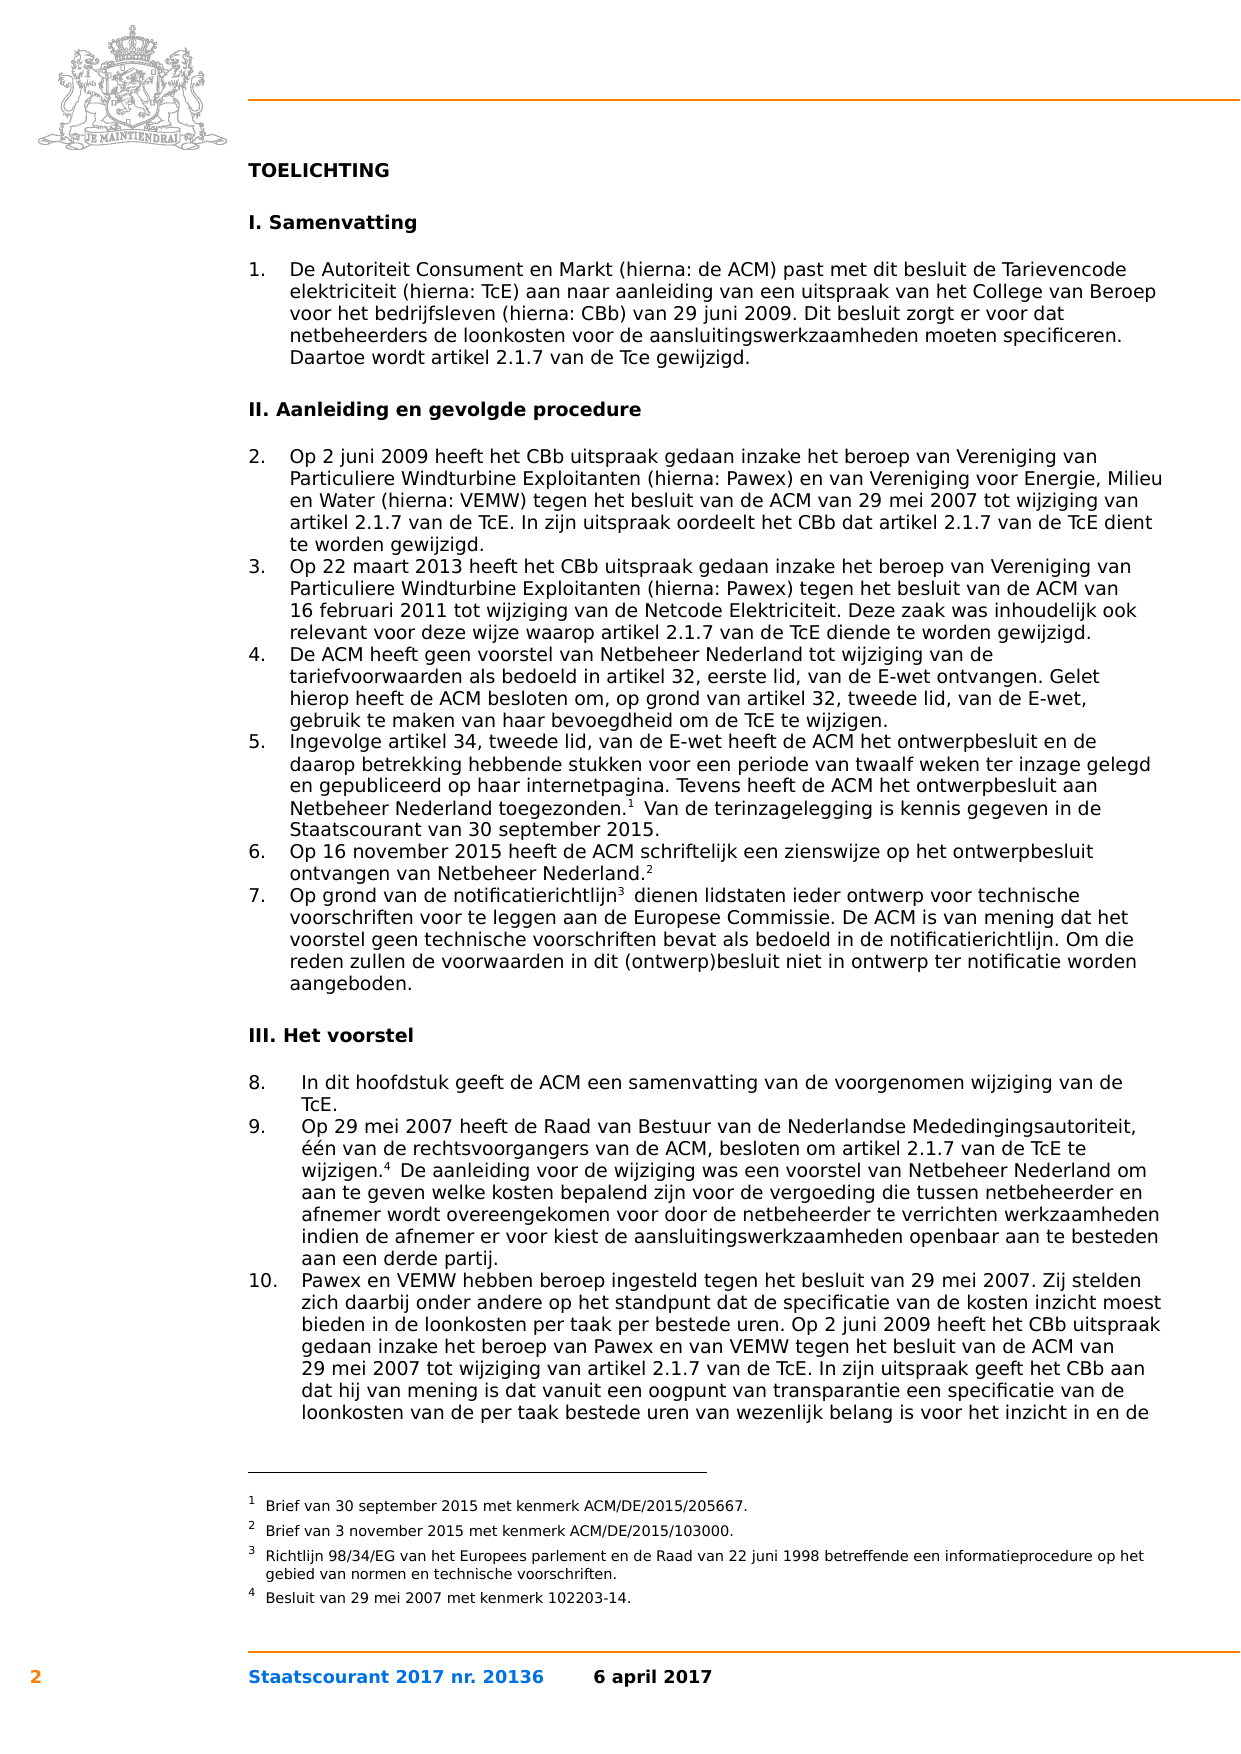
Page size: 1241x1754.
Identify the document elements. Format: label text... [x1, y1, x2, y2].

text 1. De Autoriteit Consument en Markt (hierna: de ACM) past met dit besluit de Tarievencode elektriciteit (hierna: TcE) aan naar aanleiding van een uitspraak van het College van Beroep voor het bedrijfsleven (hierna: CBb) van 29 juni 2009. Dit besluit zorgt er voor dat netbeheerders de loonkosten voor de aansluitingswerkzaamheden moeten specificeren. Daartoe wordt artikel 2.1.7 van de Tce gewijzigd. [248, 259, 1163, 369]
text 10. Pawex en VEMW hebben beroep ingesteld tegen het besluit van 29 mei 2007. Zij stelden zich daarbij onder andere op het standpunt dat de specificatie van de kosten inzicht moest bieden in de loonkosten per taak per bestede uren. Op 2 juni 2009 heeft het CBb uitspraak gedaan inzake het beroep van Pawex en van VEMW tegen het besluit van de ACM van 29 mei 2007 tot wijziging van artikel 2.1.7 van de TcE. In zijn uitspraak geeft het CBb aan dat hij van mening is dat vanuit een oogpunt van transparantie een specificatie van de loonkosten van de per taak bestede uren van wezenlijk belang is voor het inzicht in en de [248, 1270, 1163, 1424]
text Richtlijn 98/34/EG van het Europees parlement en de Raad van 22 juni 1998 betreffende een informatieprocedure op het gebied van normen en technische voorschriften. [248, 1544, 1163, 1583]
text Brief van 3 november 2015 met kenmerk ACM/DE/2015/103000. [248, 1519, 1163, 1541]
text 4. De ACM heeft geen voorstel van Netbeheer Nederland tot wijziging van de tariefvoorwaarden als bedoeld in artikel 32, eerste lid, van de E-wet ontvangen. Gelet hierop heeft de ACM besloten om, op grond van artikel 32, tweede lid, van de E-wet, gebruik te maken van haar bevoegdheid om de TcE te wijzigen. [248, 643, 1163, 731]
picture [38, 25, 227, 150]
text 7. Op grond van de notificatierichtlijn dienen lidstaten ieder ontwerp voor technische voorschriften voor te leggen aan de Europese Commissie. De ACM is van mening dat het voorstel geen technische voorschriften bevat als bedoeld in de notificatierichtlijn. Om die reden zullen de voorwaarden in dit (ontwerp)besluit niet in ontwerp ter notificatie worden aangeboden. [248, 885, 1163, 995]
text 3. Op 22 maart 2013 heeft het CBb uitspraak gedaan inzake het beroep van Vereniging van Particuliere Windturbine Exploitanten (hierna: Pawex) tegen het besluit van de ACM van 16 februari 2011 tot wijziging van de Netcode Elektriciteit. Deze zaak was inhoudelijk ook relevant voor deze wijze waarop artikel 2.1.7 van de TcE diende te worden gewijzigd. [248, 556, 1163, 643]
text 6. Op 16 november 2015 heeft de ACM schriftelijk een zienswijze op het ontwerpbesluit ontvangen van Netbeheer Nederland. [248, 841, 1163, 885]
text 2. Op 2 juni 2009 heeft het CBb uitspraak gedaan inzake het beroep van Vereniging van Particuliere Windturbine Exploitanten (hierna: Pawex) en van Vereniging voor Energie, Milieu en Water (hierna: VEMW) tegen het besluit van de ACM van 29 mei 2007 tot wijziging van artikel 2.1.7 van de TcE. In zijn uitspraak oordeelt het CBb dat artikel 2.1.7 van de TcE dient te worden gewijzigd. [248, 446, 1163, 556]
text Besluit van 29 mei 2007 met kenmerk 102203-14. [248, 1586, 1163, 1608]
text 8. In dit hoofdstuk geeft de ACM een samenvatting van de voorgenomen wijziging van de TcE. [248, 1072, 1163, 1116]
text Brief van 30 september 2015 met kenmerk ACM/DE/2015/205667. [248, 1494, 1163, 1516]
subtitle TOELICHTING [248, 160, 1163, 182]
text 9. Op 29 mei 2007 heeft de Raad van Bestuur van de Nederlandse Mededingingsautoriteit, één van de rechtsvoorgangers van de ACM, besloten om artikel 2.1.7 van de TcE te wijzigen. De aanleiding voor de wijziging was een voorstel van Netbeheer Nederland om aan te geven welke kosten bepalend zijn voor de vergoeding die tussen netbeheerder en afnemer wordt overeengekomen voor door de netbeheerder te verrichten werkzaamheden indien de afnemer er voor kiest de aansluitingswerkzaamheden openbaar aan te besteden aan een derde partij. [248, 1116, 1163, 1270]
text 5. Ingevolge artikel 34, tweede lid, van de E-wet heeft de ACM het ontwerpbesluit en de daarop betrekking hebbende stukken voor een periode van twaalf weken ter inzage gelegd en gepubliceerd op haar internetpagina. Tevens heeft de ACM het ontwerpbesluit aan Netbeheer Nederland toegezonden. Van de terinzagelegging is kennis gegeven in de Staatscourant van 30 september 2015. [248, 731, 1163, 841]
subtitle III. Het voorstel [248, 1025, 1163, 1047]
subtitle II. Aanleiding en gevolgde procedure [248, 399, 1163, 421]
subtitle I. Samenvatting [248, 212, 1163, 234]
